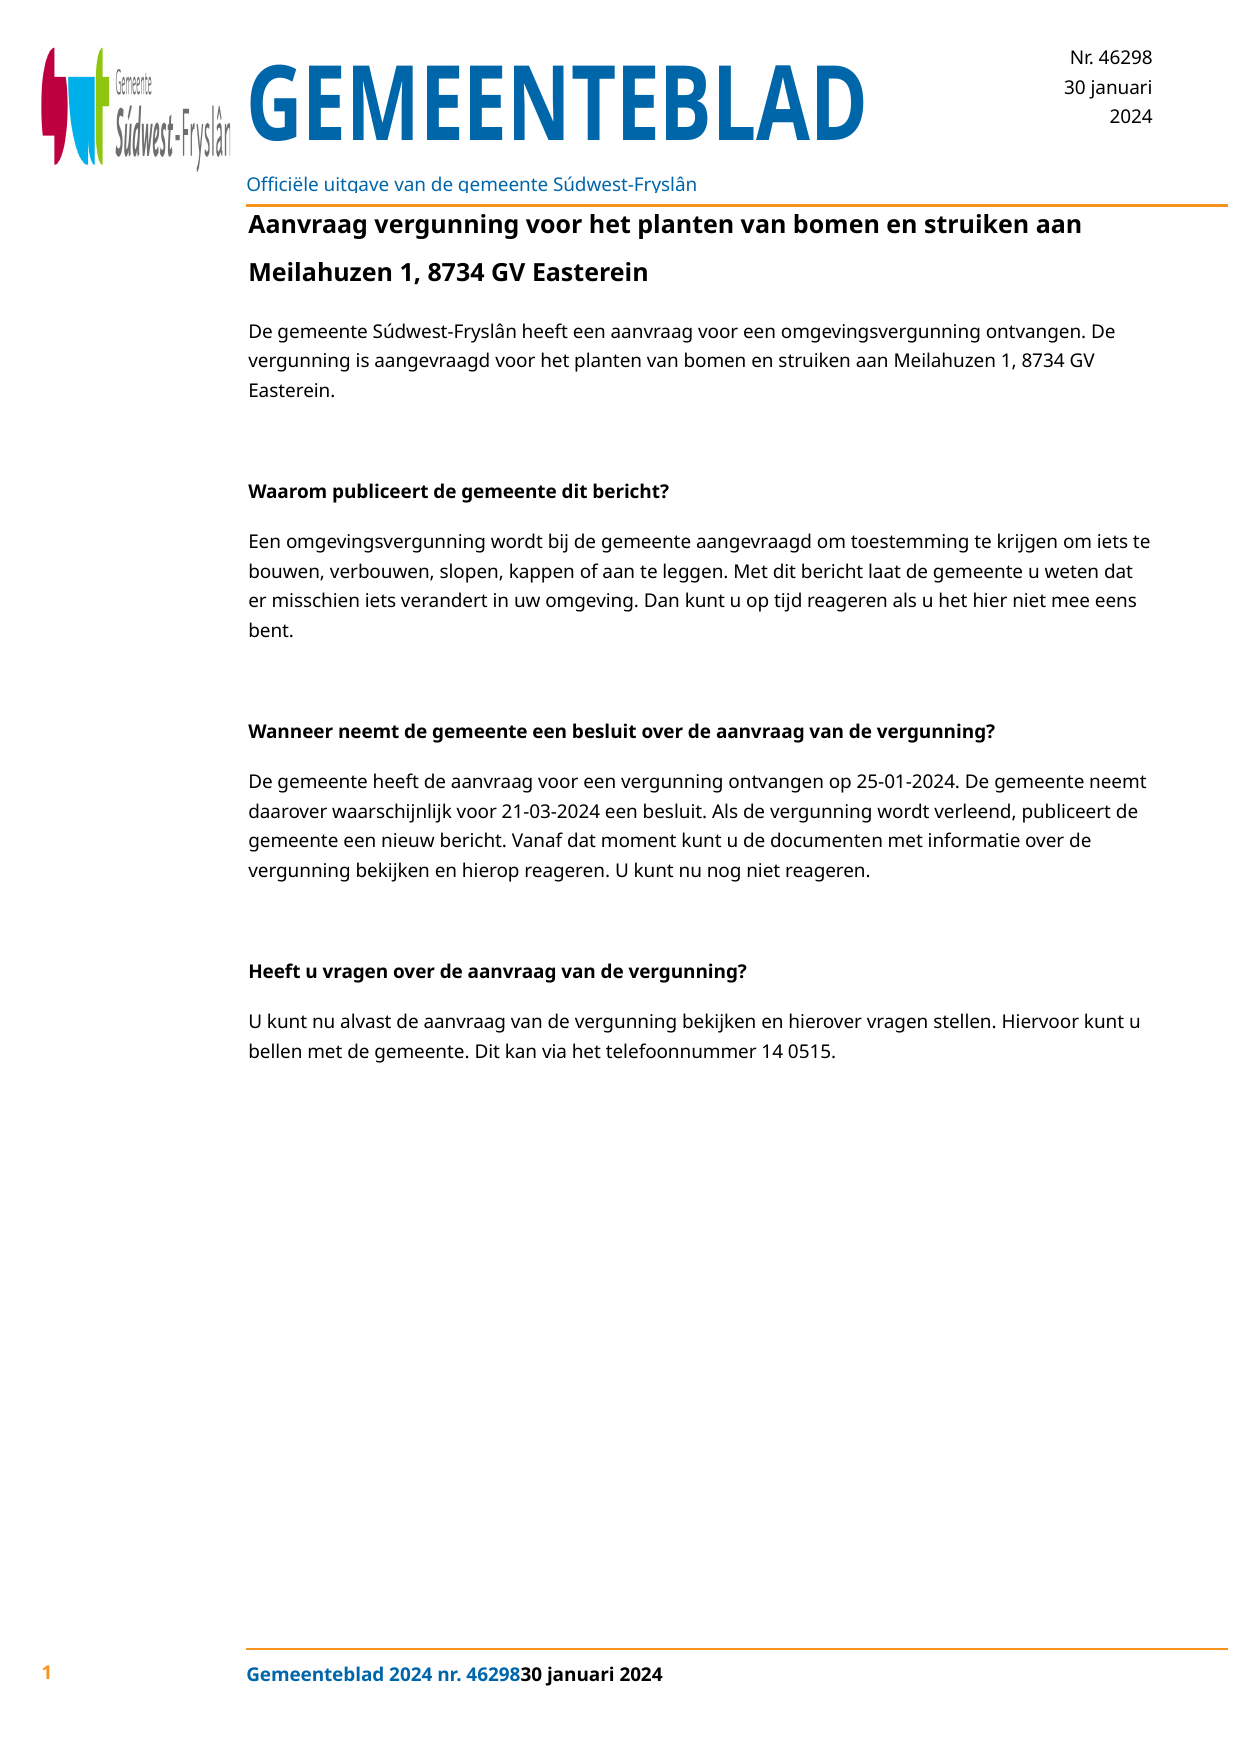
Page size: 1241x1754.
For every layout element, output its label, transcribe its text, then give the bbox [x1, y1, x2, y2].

text Een omgevingsvergunning wordt bij de gemeente aangevraagd om toestemming te krijgen om iets te bouwen, verbouwen, slopen, kappen of aan te leggen. Met dit bericht laat de gemeente u weten dat er misschien iets verandert in uw omgeving. Dan kunt u op tijd reageren als u het hier niet mee eens bent. [248, 528, 1152, 643]
text De gemeente heeft de aanvraag voor een vergunning ontvangen op 25-01-2024. De gemeente neemt daarover waarschijnlijk voor 21-03-2024 een besluit. Als de vergunning wordt verleend, publiceert de gemeente een nieuw bericht. Vanaf dat moment kunt u de documenten met informatie over de vergunning bekijken en hierop reageren. U kunt nu nog niet reageren. [248, 768, 1152, 883]
text U kunt nu alvast de aanvraag van de vergunning bekijken en hierover vragen stellen. Hiervoor kunt u bellen met de gemeente. Dit kan via het telefoonnummer 14 0515. [248, 1008, 1152, 1064]
picture [41, 47, 231, 172]
text Heeft u vragen over de aanvraag van de vergunning? [248, 958, 1152, 984]
text Waarom publiceert de gemeente dit bericht? [248, 478, 1152, 504]
text Aanvraag vergunning voor het planten van bomen en struiken aan Meilahuzen 1, 8734 GV Easterein [248, 207, 1152, 288]
text De gemeente Súdwest-Fryslân heeft een aanvraag voor een omgevingsvergunning ontvangen. De vergunning is aangevraagd voor het planten van bomen en struiken aan Meilahuzen 1, 8734 GV Easterein. [248, 318, 1152, 403]
text Wanneer neemt de gemeente een besluit over de aanvraag van de vergunning? [248, 718, 1152, 744]
